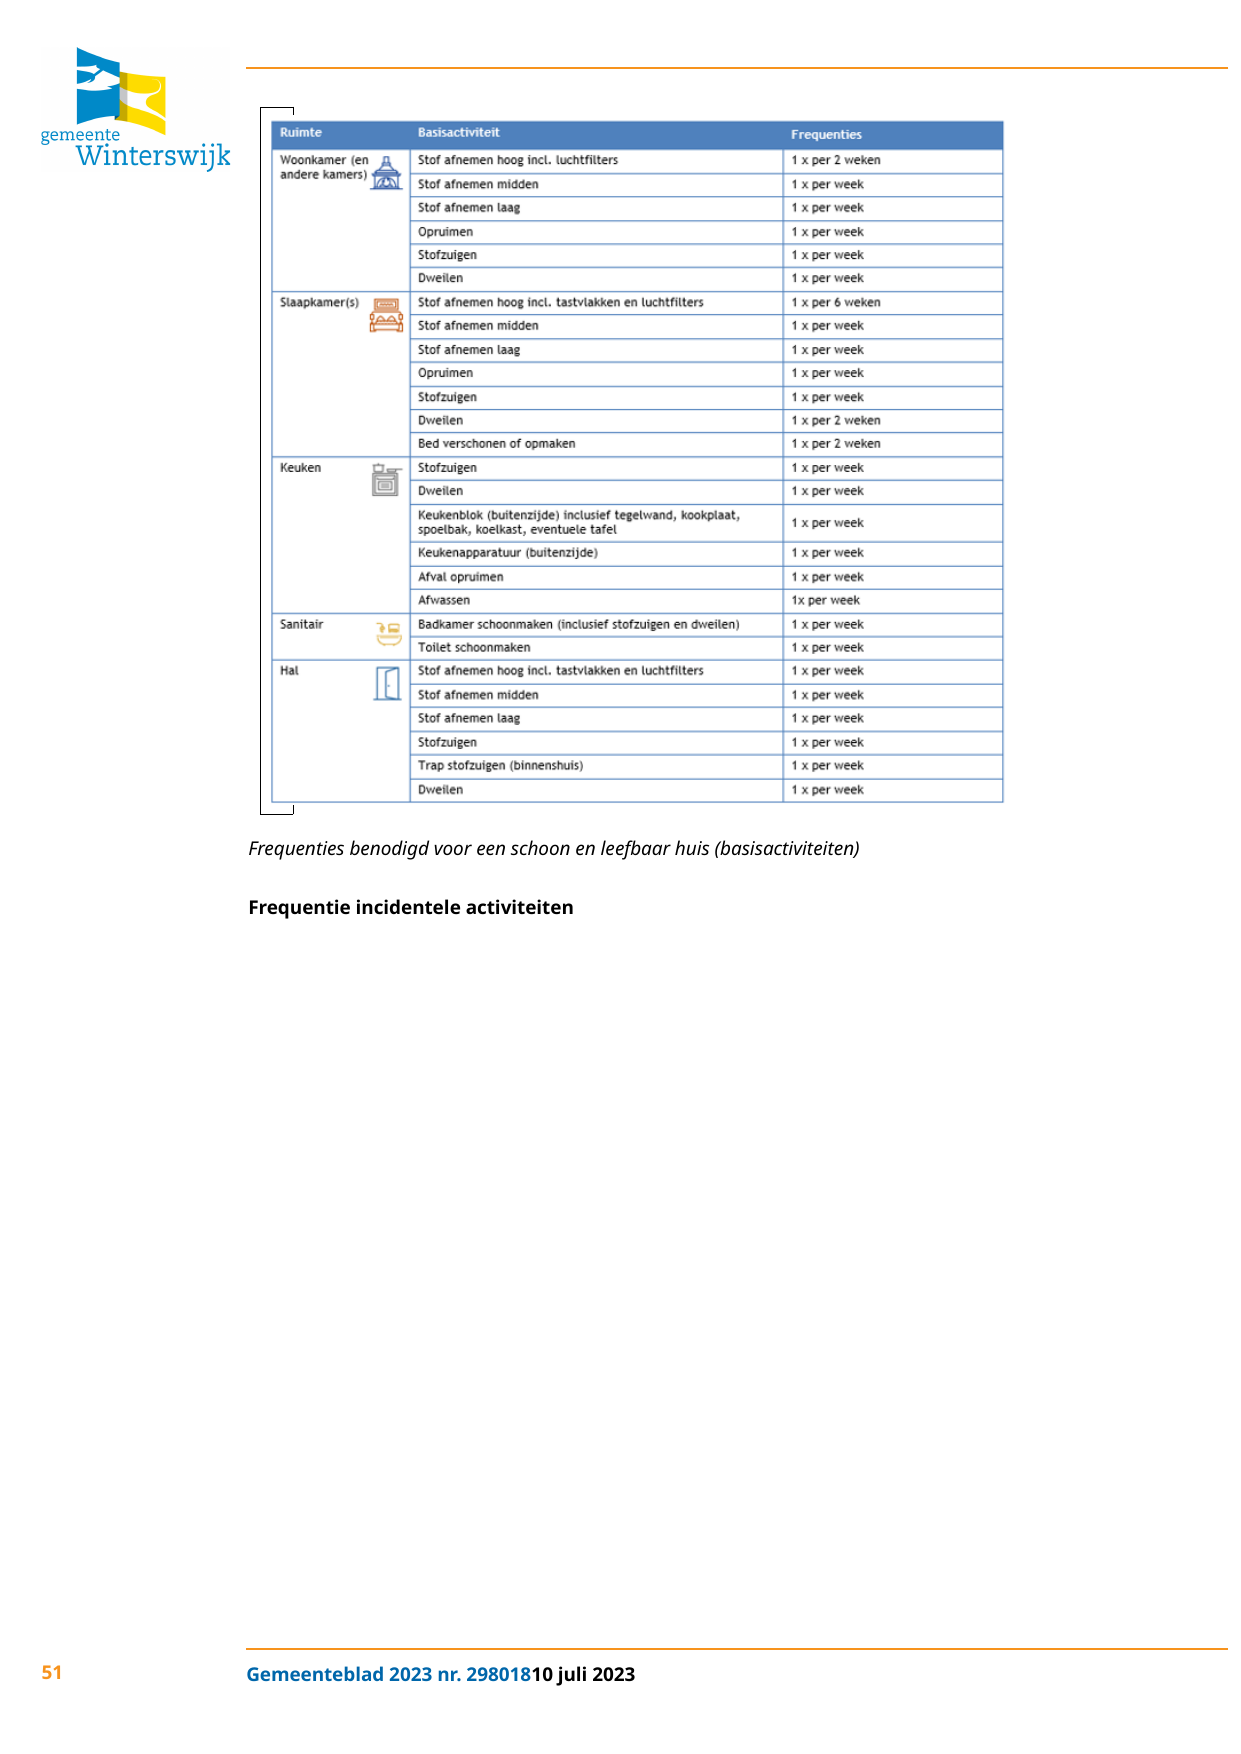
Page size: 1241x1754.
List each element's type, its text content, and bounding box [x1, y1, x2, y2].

picture [268, 115, 1008, 805]
text Frequenties benodigd voor een schoon en leefbaar huis (basisactiviteiten) [248, 835, 1152, 861]
text Frequentie incidentele activiteiten [248, 894, 1152, 920]
picture [41, 47, 231, 172]
picture [225, 153, 231, 162]
